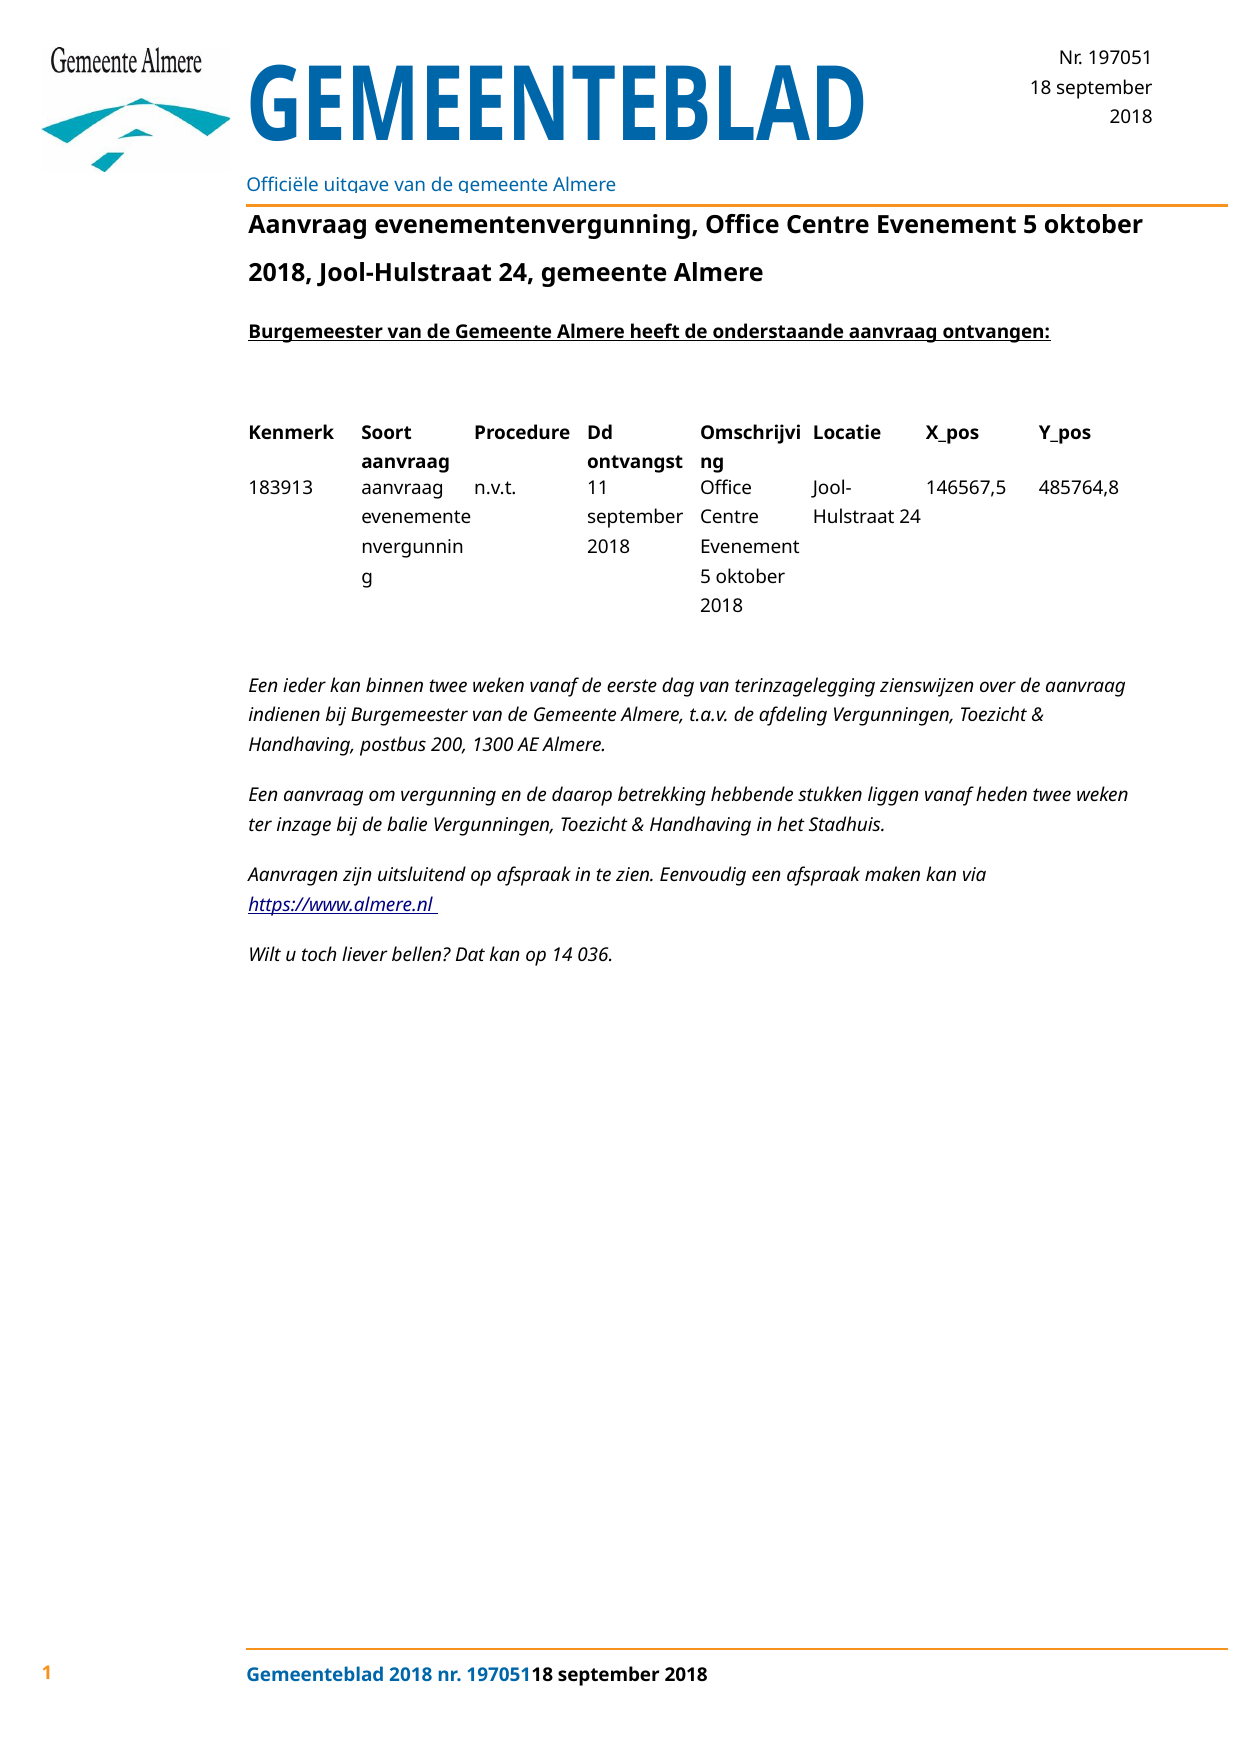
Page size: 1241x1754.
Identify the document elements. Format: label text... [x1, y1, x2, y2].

text Aanvragen zijn uitsluitend op afspraak in te zien. Eenvoudig een afspraak maken kan via https://www.almere.nl [248, 861, 1152, 917]
picture [41, 47, 231, 172]
table_cell 146567,5 [926, 474, 1038, 618]
text Aanvraag evenementenvergunning, Office Centre Evenement 5 oktober 2018, Jool-Hulstraat 24, gemeente Almere [248, 207, 1152, 288]
table_cell Office Centre Evenement 5 oktober 2018 [700, 474, 813, 618]
table_header Kenmerk [248, 419, 361, 474]
table_header Dd ontvangst [587, 419, 700, 474]
table_header Locatie [813, 419, 926, 474]
text Wilt u toch liever bellen? Dat kan op 14 036. [248, 941, 1152, 967]
table_header Y_pos [1039, 419, 1152, 474]
table_cell n.v.t. [474, 474, 587, 618]
text Een ieder kan binnen twee weken vanaf de eerste dag van terinzagelegging zienswijzen over de aanvraag indienen bij Burgemeester van de Gemeente Almere, t.a.v. de afdeling Vergunningen, Toezicht & Handhaving, postbus 200, 1300 AE Almere. [248, 672, 1152, 757]
text Burgemeester van de Gemeente Almere heeft de onderstaande aanvraag ontvangen: [248, 318, 1152, 344]
table_header X_pos [926, 419, 1038, 474]
text Een aanvraag om vergunning en de daarop betrekking hebbende stukken liggen vanaf heden twee weken ter inzage bij de balie Vergunningen, Toezicht & Handhaving in het Stadhuis. [248, 781, 1152, 837]
table_cell 183913 [248, 474, 361, 618]
table_cell 485764,8 [1039, 474, 1152, 618]
table_cell 11 september 2018 [587, 474, 700, 618]
table_cell aanvraag evenementenvergunning [361, 474, 474, 618]
table_header Procedure [474, 419, 587, 474]
table_cell Jool-Hulstraat 24 [813, 474, 926, 618]
table_header Soort aanvraag [361, 419, 474, 474]
table_header Omschrijving [700, 419, 813, 474]
